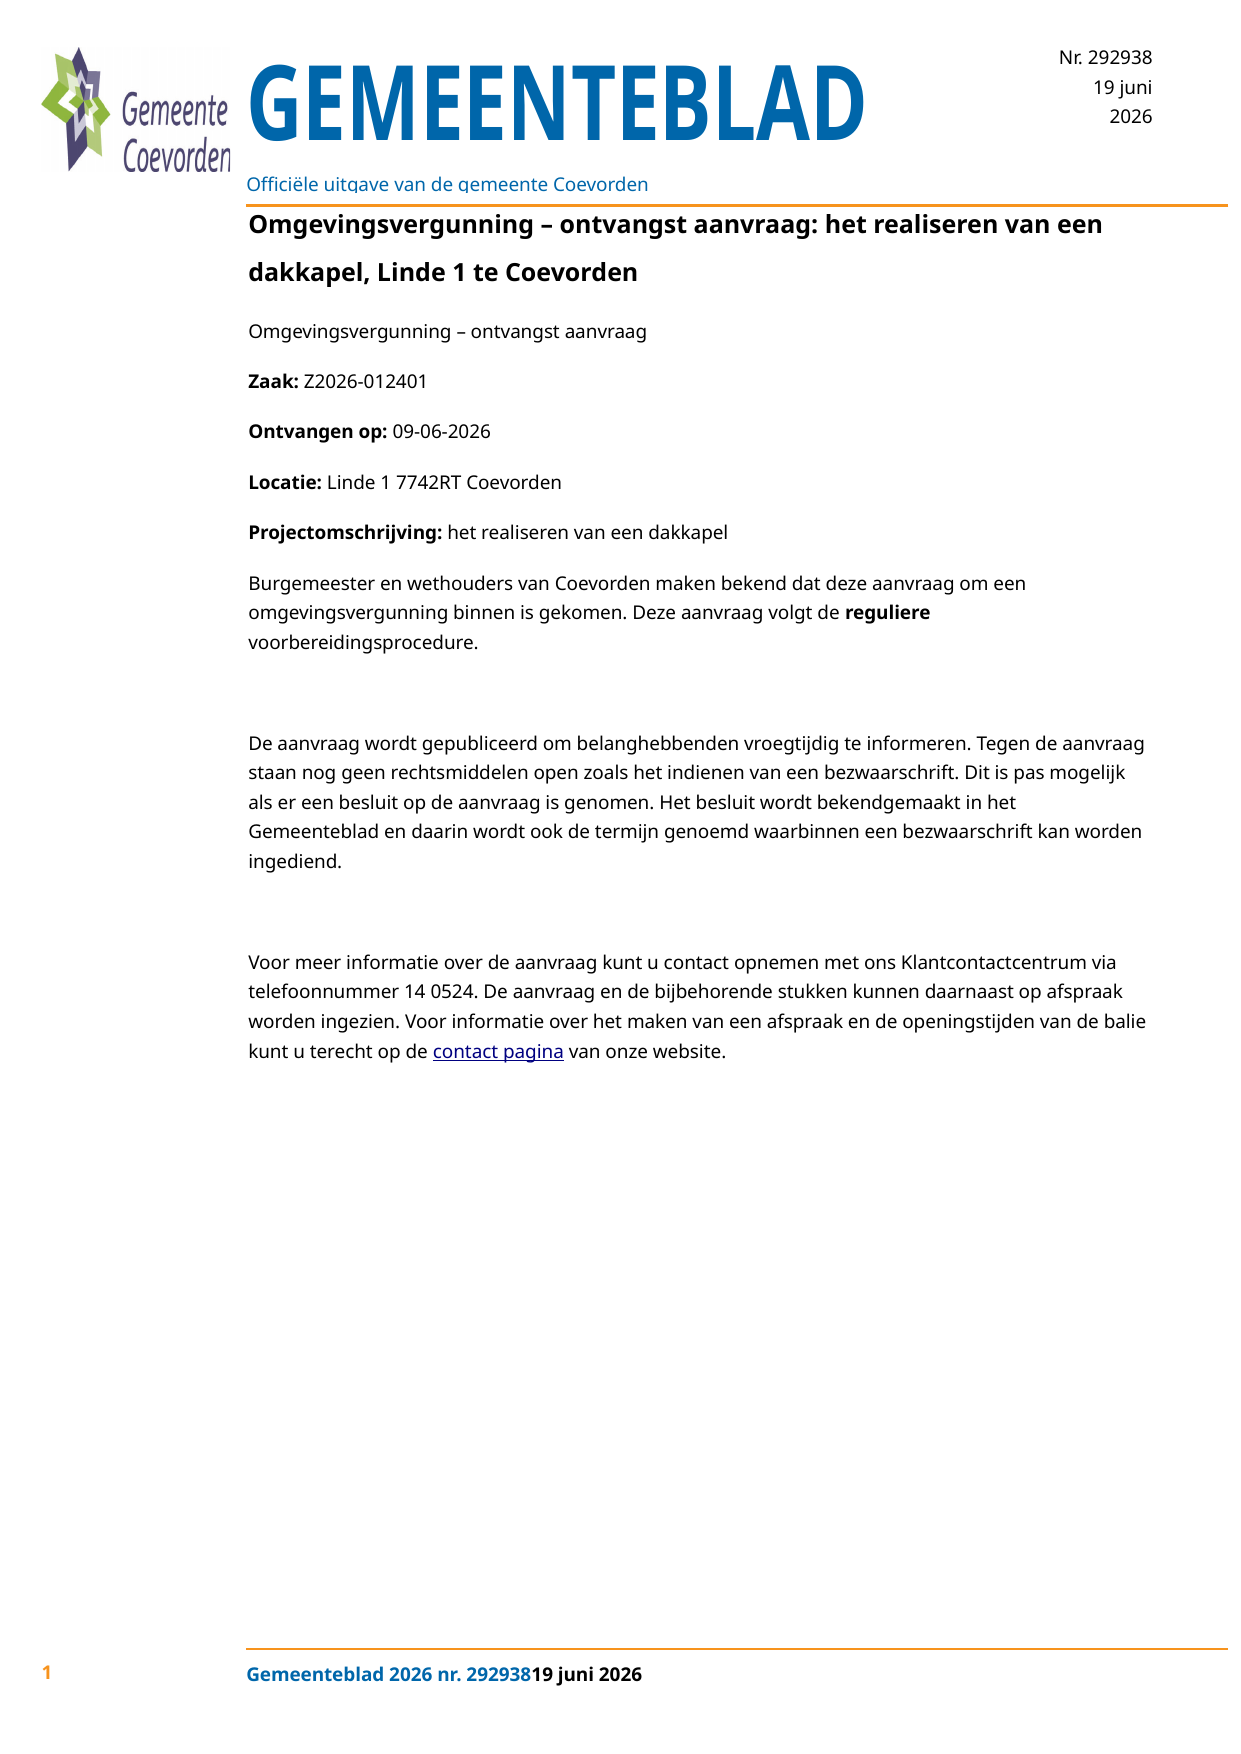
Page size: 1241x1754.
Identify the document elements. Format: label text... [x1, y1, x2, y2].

text Ontvangen op: 09-06-2026 [248, 419, 1152, 444]
text Projectomschrijving: het realiseren van een dakkapel [248, 519, 1152, 545]
text De aanvraag wordt gepubliceerd om belanghebbenden vroegtijdig te informeren. Tegen de aanvraag staan nog geen rechtsmiddelen open zoals het indienen van een bezwaarschrift. Dit is pas mogelijk als er een besluit op de aanvraag is genomen. Het besluit wordt bekendgemaakt in het Gemeenteblad en daarin wordt ook de termijn genoemd waarbinnen een bezwaarschrift kan worden ingediend. [248, 730, 1152, 874]
text Locatie: Linde 1 7742RT Coevorden [248, 469, 1152, 495]
text Zaak: Z2026-012401 [248, 368, 1152, 394]
text Omgevingsvergunning – ontvangst aanvraag: het realiseren van een dakkapel, Linde 1 te Coevorden [248, 207, 1152, 288]
text Voor meer informatie over de aanvraag kunt u contact opnemen met ons Klantcontactcentrum via telefoonnummer 14 0524. De aanvraag en de bijbehorende stukken kunnen daarnaast op afspraak worden ingezien. Voor informatie over het maken van een afspraak en de openingstijden van de balie kunt u terecht op de contact pagina van onze website. [248, 949, 1152, 1064]
picture [41, 47, 231, 172]
text Omgevingsvergunning – ontvangst aanvraag [248, 318, 1152, 344]
text Burgemeester en wethouders van Coevorden maken bekend dat deze aanvraag om een omgevingsvergunning binnen is gekomen. Deze aanvraag volgt de reguliere voorbereidingsprocedure. [248, 570, 1152, 655]
